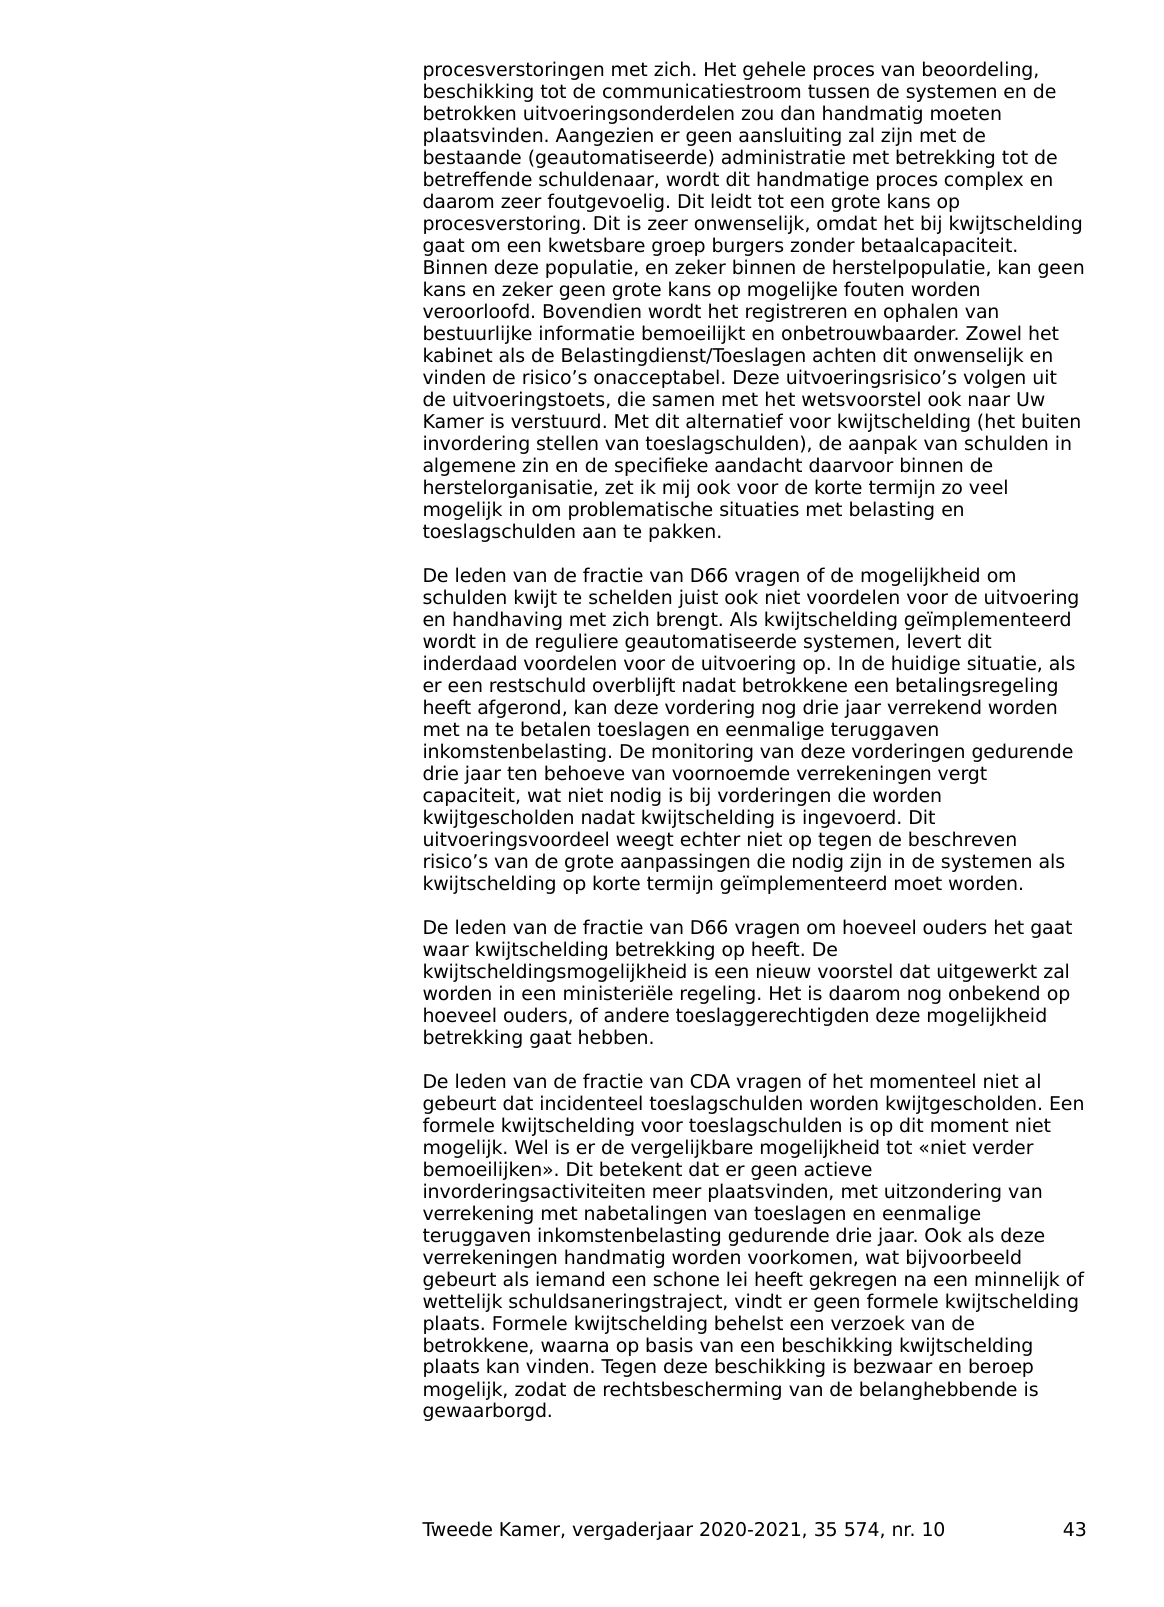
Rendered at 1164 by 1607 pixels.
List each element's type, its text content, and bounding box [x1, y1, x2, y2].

text De leden van de fractie van D66 vragen of de mogelijkheid om schulden kwijt te schelden juist ook niet voordelen voor de uitvoering en handhaving met zich brengt. Als kwijtschelding geïmplementeerd wordt in de reguliere geautomatiseerde systemen, levert dit inderdaad voordelen voor de uitvoering op. In de huidige situatie, als er een restschuld overblijft nadat betrokkene een betalingsregeling heeft afgerond, kan deze vordering nog drie jaar verrekend worden met na te betalen toeslagen en eenmalige teruggaven inkomstenbelasting. De monitoring van deze vorderingen gedurende drie jaar ten behoeve van voornoemde verrekeningen vergt capaciteit, wat niet nodig is bij vorderingen die worden kwijtgescholden nadat kwijtschelding is ingevoerd. Dit uitvoeringsvoordeel weegt echter niet op tegen de beschreven risico’s van de grote aanpassingen die nodig zijn in de systemen als kwijtschelding op korte termijn geïmplementeerd moet worden. [422, 565, 1087, 894]
text De leden van de fractie van CDA vragen of het momenteel niet al gebeurt dat incidenteel toeslagschulden worden kwijtgescholden. Een formele kwijtschelding voor toeslagschulden is op dit moment niet mogelijk. Wel is er de vergelijkbare mogelijkheid tot «niet verder bemoeilijken». Dit betekent dat er geen actieve invorderingsactiviteiten meer plaatsvinden, met uitzondering van verrekening met nabetalingen van toeslagen en eenmalige teruggaven inkomstenbelasting gedurende drie jaar. Ook als deze verrekeningen handmatig worden voorkomen, wat bijvoorbeeld gebeurt als iemand een schone lei heeft gekregen na een minnelijk of wettelijk schuldsaneringstraject, vindt er geen formele kwijtschelding plaats. Formele kwijtschelding behelst een verzoek van de betrokkene, waarna op basis van een beschikking kwijtschelding plaats kan vinden. Tegen deze beschikking is bezwaar en beroep mogelijk, zodat de rechtsbescherming van de belanghebbende is gewaarborgd. [422, 1071, 1087, 1422]
text De leden van de fractie van D66 vragen om hoeveel ouders het gaat waar kwijtschelding betrekking op heeft. De kwijtscheldingsmogelijkheid is een nieuw voorstel dat uitgewerkt zal worden in een ministeriële regeling. Het is daarom nog onbekend op hoeveel ouders, of andere toeslaggerechtigden deze mogelijkheid betrekking gaat hebben. [422, 917, 1087, 1048]
text procesverstoringen met zich. Het gehele proces van beoordeling, beschikking tot de communicatiestroom tussen de systemen en de betrokken uitvoeringsonderdelen zou dan handmatig moeten plaatsvinden. Aangezien er geen aansluiting zal zijn met de bestaande (geautomatiseerde) administratie met betrekking tot de betreffende schuldenaar, wordt dit handmatige proces complex en daarom zeer foutgevoelig. Dit leidt tot een grote kans op procesverstoring. Dit is zeer onwenselijk, omdat het bij kwijtschelding gaat om een kwetsbare groep burgers zonder betaalcapaciteit. Binnen deze populatie, en zeker binnen de herstelpopulatie, kan geen kans en zeker geen grote kans op mogelijke fouten worden veroorloofd. Bovendien wordt het registreren en ophalen van bestuurlijke informatie bemoeilijkt en onbetrouwbaarder. Zowel het kabinet als de Belastingdienst/Toeslagen achten dit onwenselijk en vinden de risico’s onacceptabel. Deze uitvoeringsrisico’s volgen uit de uitvoeringstoets, die samen met het wetsvoorstel ook naar Uw Kamer is verstuurd. Met dit alternatief voor kwijtschelding (het buiten invordering stellen van toeslagschulden), de aanpak van schulden in algemene zin en de specifieke aandacht daarvoor binnen de herstelorganisatie, zet ik mij ook voor de korte termijn zo veel mogelijk in om problematische situaties met belasting en toeslagschulden aan te pakken. [422, 59, 1087, 543]
